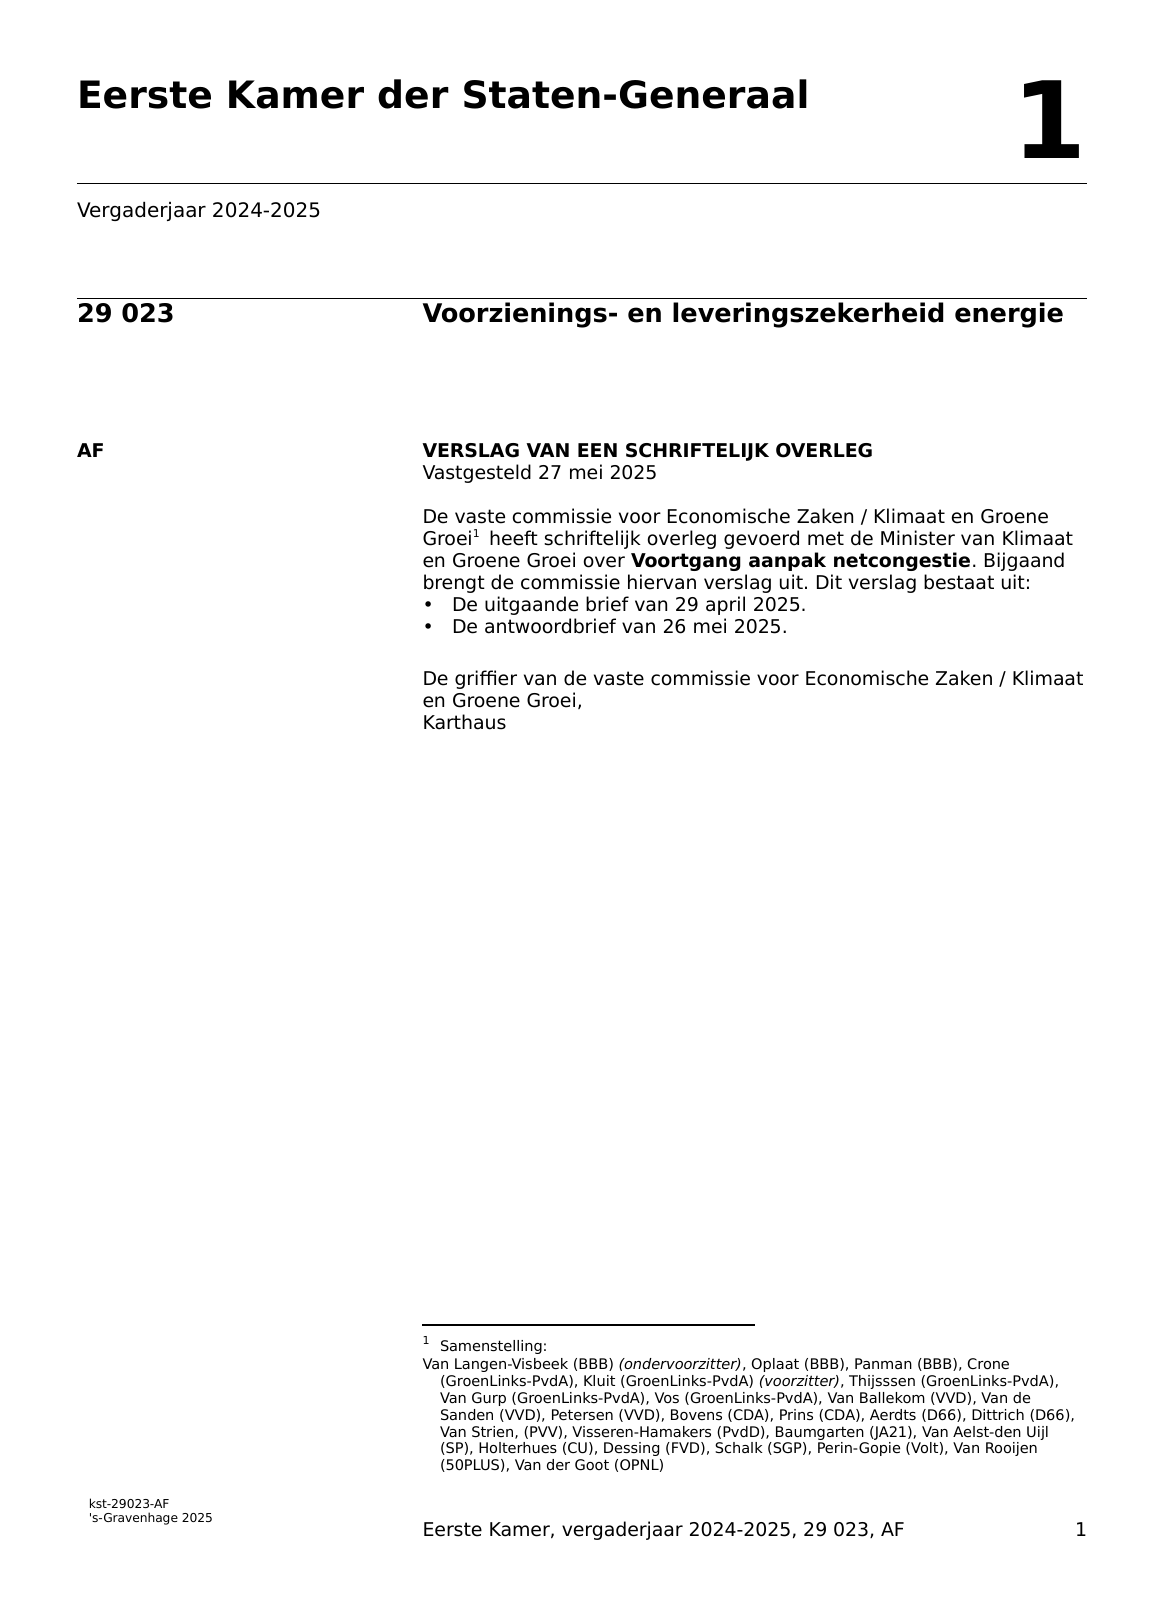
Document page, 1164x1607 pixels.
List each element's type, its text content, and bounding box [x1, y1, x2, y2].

text • De uitgaande brief van 29 april 2025. [422, 594, 1087, 616]
subtitle AF VERSLAG VAN EEN SCHRIFTELIJK OVERLEG [77, 440, 1087, 462]
table_header Eerste Kamer der Staten-Generaal [77, 59, 886, 183]
table_cell Vergaderjaar 2024-2025 [77, 184, 1087, 298]
text De griffier van de vaste commissie voor Economische Zaken / Klimaat en Groene Groei, Karthaus [422, 668, 1087, 734]
text De vaste commissie voor Economische Zaken / Klimaat en Groene Groei heeft schriftelijk overleg gevoerd met de Minister van Klimaat en Groene Groei over Voortgang aanpak netcongestie. Bijgaand brengt de commissie hiervan verslag uit. Dit verslag bestaat uit: [422, 506, 1087, 594]
subtitle 29 023 Voorzienings- en leveringszekerheid energie [77, 299, 1087, 329]
table_header 1 [886, 59, 1087, 183]
text Samenstelling: [422, 1334, 1087, 1356]
text • De antwoordbrief van 26 mei 2025. [422, 616, 1087, 638]
text kst-29023-AF [88, 1497, 323, 1511]
text Van Langen-Visbeek (BBB) (ondervoorzitter), Oplaat (BBB), Panman (BBB), Crone (GroenLinks-PvdA), Kluit (GroenLinks-PvdA) (voorzitter), Thijsssen (GroenLinks-PvdA), Van Gurp (GroenLinks-PvdA), Vos (GroenLinks-PvdA), Van Ballekom (VVD), Van de Sanden (VVD), Petersen (VVD), Bovens (CDA), Prins (CDA), Aerdts (D66), Dittrich (D66), Van Strien, (PVV), Visseren-Hamakers (PvdD), Baumgarten (JA21), Van Aelst-den Uijl (SP), Holterhues (CU), Dessing (FVD), Schalk (SGP), Perin-Gopie (Volt), Van Rooijen (50PLUS), Van der Goot (OPNL) [422, 1356, 1087, 1474]
text Vastgesteld 27 mei 2025 [422, 462, 1087, 484]
text 's-Gravenhage 2025 [88, 1511, 323, 1525]
